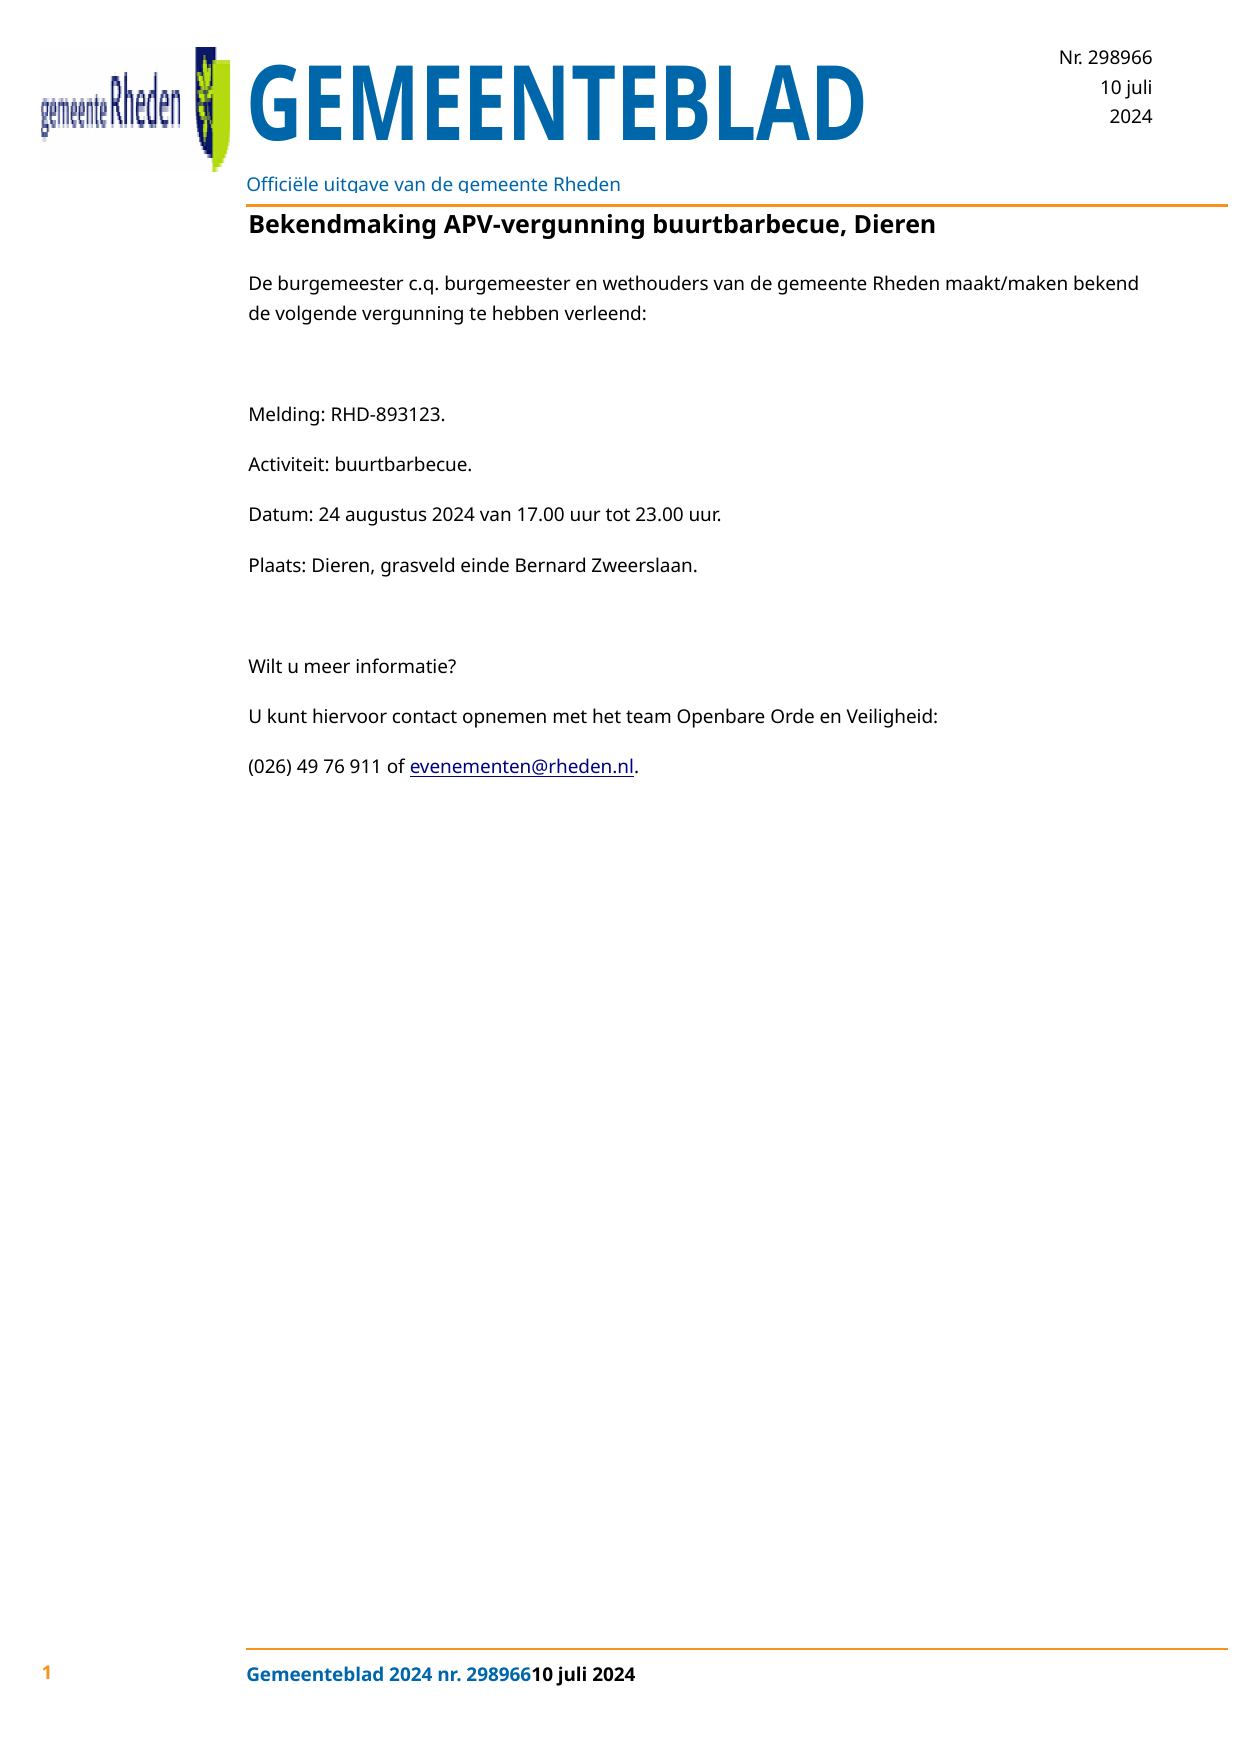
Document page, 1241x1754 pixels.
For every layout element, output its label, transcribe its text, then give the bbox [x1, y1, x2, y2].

text Plaats: Dieren, grasveld einde Bernard Zweerslaan. [248, 552, 1152, 578]
text Melding: RHD-893123. [248, 401, 1152, 426]
text Datum: 24 augustus 2024 van 17.00 uur tot 23.00 uur. [248, 502, 1152, 527]
text De burgemeester c.q. burgemeester en wethouders van de gemeente Rheden maakt/maken bekend de volgende vergunning te hebben verleend: [248, 270, 1152, 326]
text (026) 49 76 911 of evenementen@rheden.nl. [248, 754, 1152, 779]
text Bekendmaking APV-vergunning buurtbarbecue, Dieren [248, 207, 1152, 241]
picture [41, 47, 231, 172]
text Activiteit: buurtbarbecue. [248, 451, 1152, 477]
text U kunt hiervoor contact opnemen met het team Openbare Orde en Veiligheid: [248, 703, 1152, 729]
text Wilt u meer informatie? [248, 653, 1152, 678]
